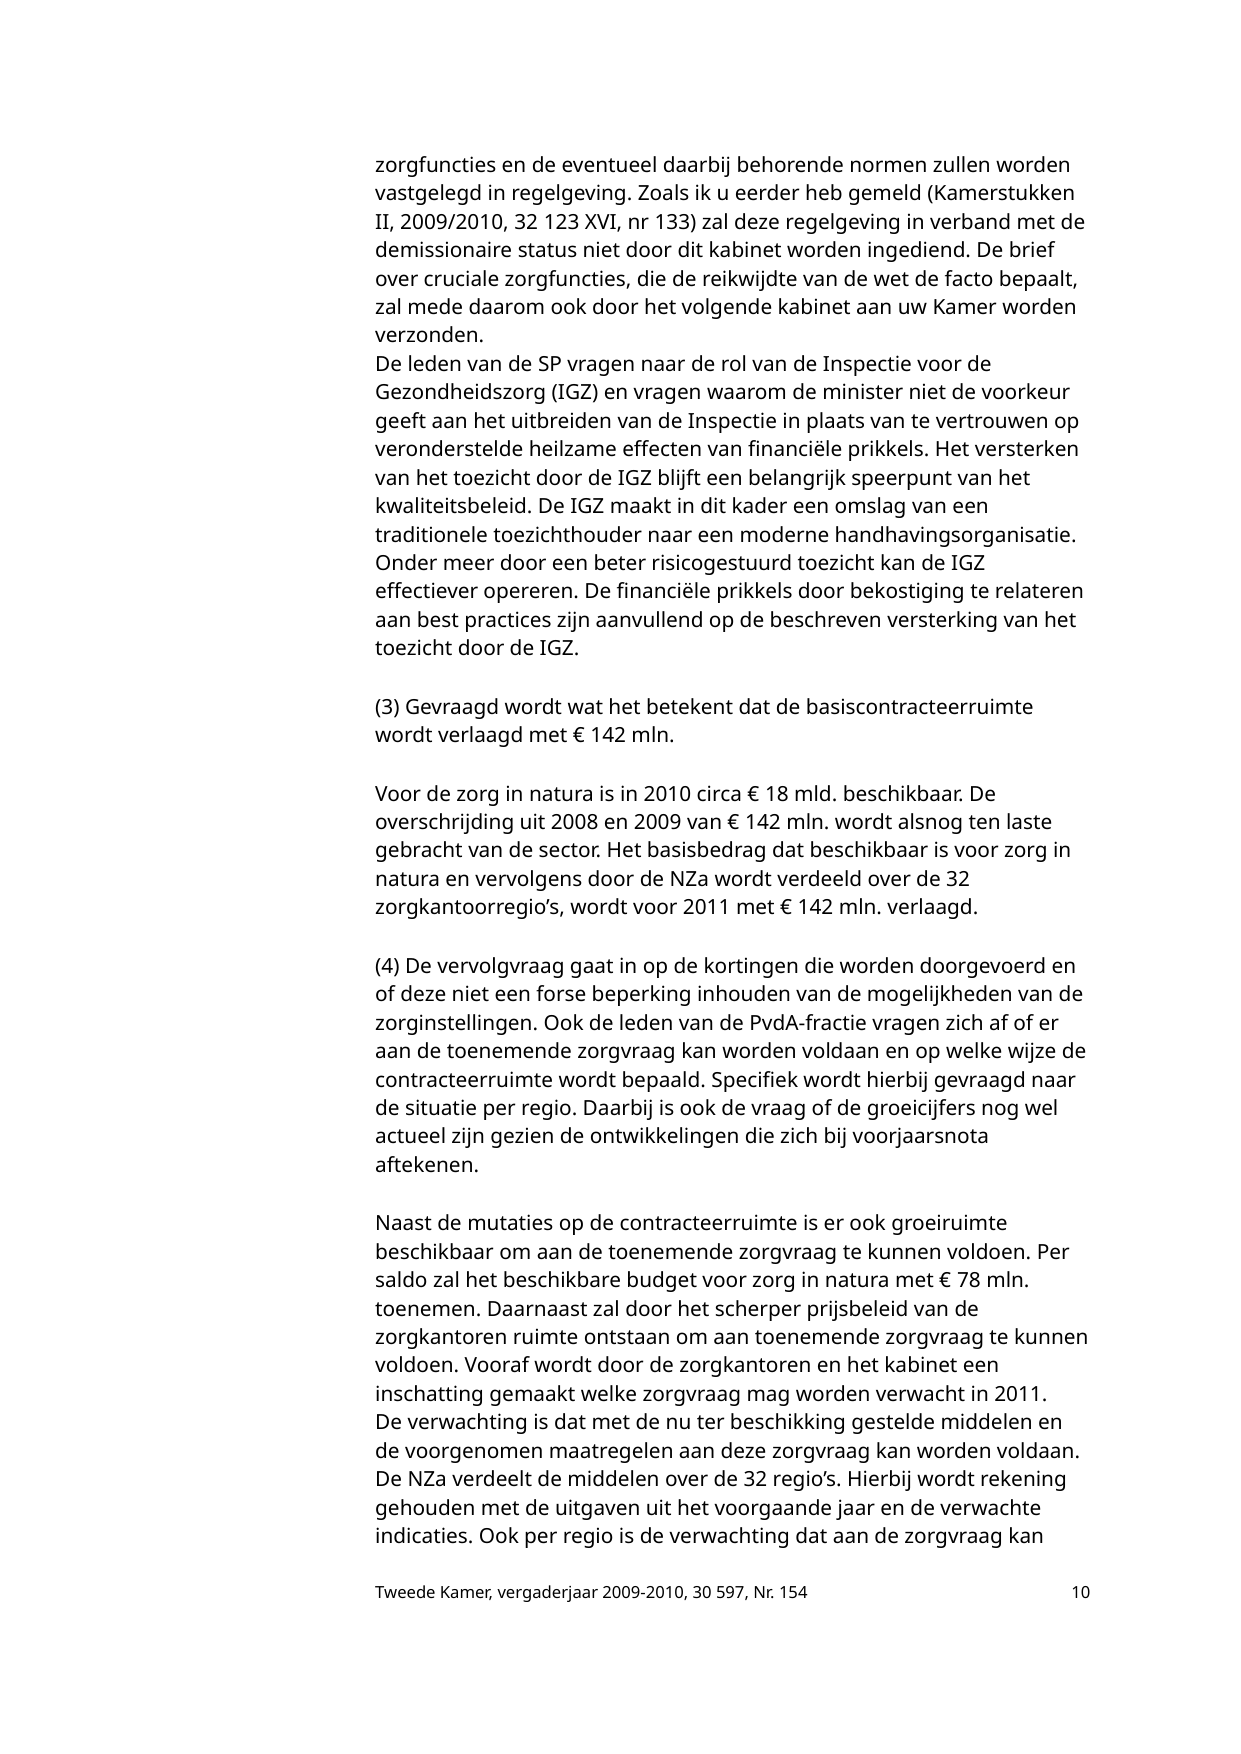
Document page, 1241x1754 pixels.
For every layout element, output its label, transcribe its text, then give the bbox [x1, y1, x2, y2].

text zorgfuncties en de eventueel daarbij behorende normen zullen worden vastgelegd in regelgeving. Zoals ik u eerder heb gemeld (Kamerstukken II, 2009/2010, 32 123 XVI, nr 133) zal deze regelgeving in verband met de demissionaire status niet door dit kabinet worden ingediend. De brief over cruciale zorgfuncties, die de reikwijdte van de wet de facto bepaalt, zal mede daarom ook door het volgende kabinet aan uw Kamer worden verzonden. [375, 150, 1090, 349]
text (3) Gevraagd wordt wat het betekent dat de basiscontracteerruimte wordt verlaagd met € 142 mln. [375, 692, 1090, 749]
text De verwachting is dat met de nu ter beschikking gestelde middelen en de voorgenomen maatregelen aan deze zorgvraag kan worden voldaan. De NZa verdeelt de middelen over de 32 regio’s. Hierbij wordt rekening gehouden met de uitgaven uit het voorgaande jaar en de verwachte indicaties. Ook per regio is de verwachting dat aan de zorgvraag kan [375, 1407, 1090, 1550]
text Naast de mutaties op de contracteerruimte is er ook groeiruimte beschikbaar om aan de toenemende zorgvraag te kunnen voldoen. Per saldo zal het beschikbare budget voor zorg in natura met € 78 mln. toenemen. Daarnaast zal door het scherper prijsbeleid van de zorgkantoren ruimte ontstaan om aan toenemende zorgvraag te kunnen voldoen. Vooraf wordt door de zorgkantoren en het kabinet een inschatting gemaakt welke zorgvraag mag worden verwacht in 2011. [375, 1208, 1090, 1407]
text (4) De vervolgvraag gaat in op de kortingen die worden doorgevoerd en of deze niet een forse beperking inhouden van de mogelijkheden van de zorginstellingen. Ook de leden van de PvdA-fractie vragen zich af of er aan de toenemende zorgvraag kan worden voldaan en op welke wijze de contracteerruimte wordt bepaald. Specifiek wordt hierbij gevraagd naar de situatie per regio. Daarbij is ook de vraag of de groeicijfers nog wel actueel zijn gezien de ontwikkelingen die zich bij voorjaarsnota aftekenen. [375, 951, 1090, 1178]
text Voor de zorg in natura is in 2010 circa € 18 mld. beschikbaar. De overschrijding uit 2008 en 2009 van € 142 mln. wordt alsnog ten laste gebracht van de sector. Het basisbedrag dat beschikbaar is voor zorg in natura en vervolgens door de NZa wordt verdeeld over de 32 zorgkantoorregio’s, wordt voor 2011 met € 142 mln. verlaagd. [375, 779, 1090, 921]
text De leden van de SP vragen naar de rol van de Inspectie voor de Gezondheidszorg (IGZ) en vragen waarom de minister niet de voorkeur geeft aan het uitbreiden van de Inspectie in plaats van te vertrouwen op veronderstelde heilzame effecten van financiële prikkels. Het versterken van het toezicht door de IGZ blijft een belangrijk speerpunt van het kwaliteitsbeleid. De IGZ maakt in dit kader een omslag van een traditionele toezichthouder naar een moderne handhavingsorganisatie. Onder meer door een beter risicogestuurd toezicht kan de IGZ effectiever opereren. De financiële prikkels door bekostiging te relateren aan best practices zijn aanvullend op de beschreven versterking van het toezicht door de IGZ. [375, 349, 1090, 662]
